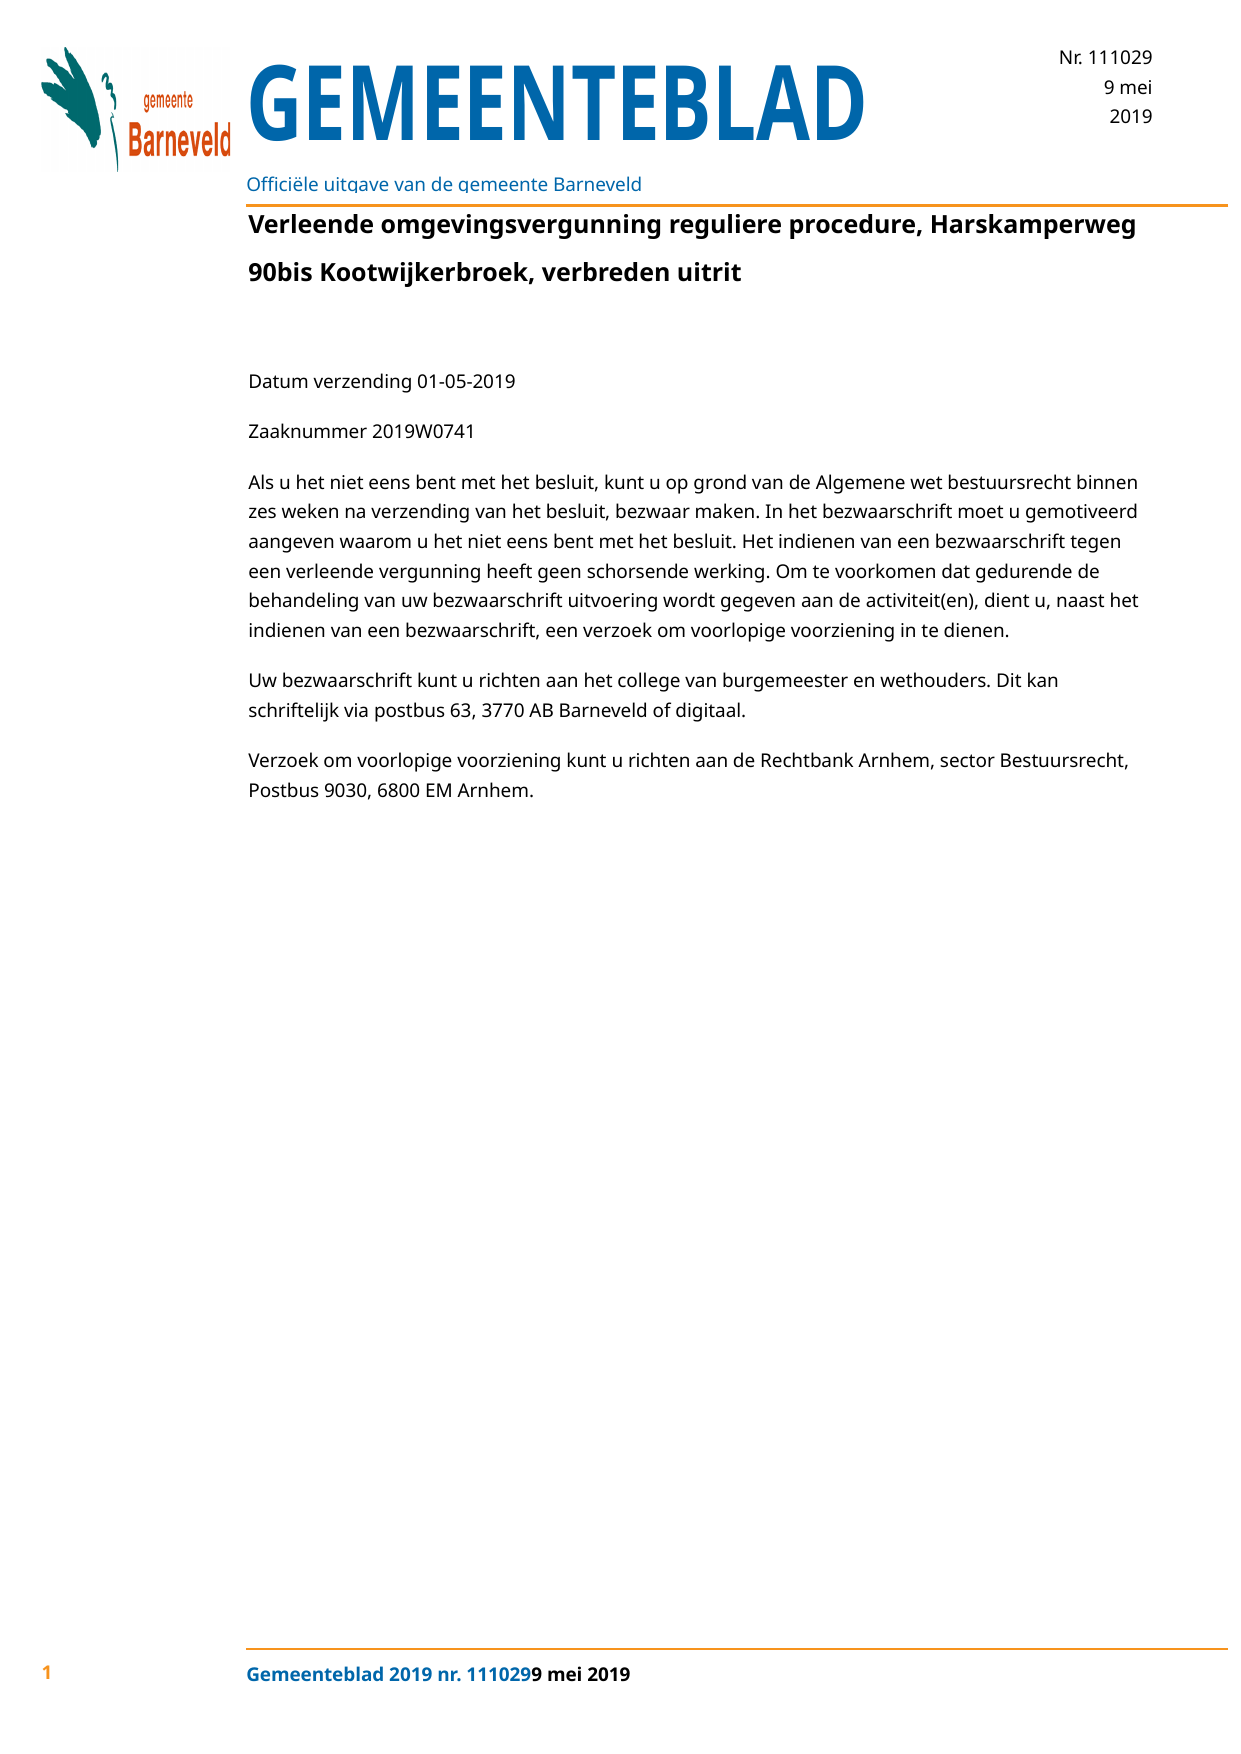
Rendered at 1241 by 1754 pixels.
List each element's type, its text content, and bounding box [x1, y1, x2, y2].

text Uw bezwaarschrift kunt u richten aan het college van burgemeester en wethouders. Dit kan schriftelijk via postbus 63, 3770 AB Barneveld of digitaal. [248, 667, 1152, 723]
text Verleende omgevingsvergunning reguliere procedure, Harskamperweg 90bis Kootwijkerbroek, verbreden uitrit [248, 207, 1152, 288]
text Datum verzending 01-05-2019 [248, 368, 1152, 394]
picture [41, 47, 231, 172]
text Als u het niet eens bent met het besluit, kunt u op grond van de Algemene wet bestuursrecht binnen zes weken na verzending van het besluit, bezwaar maken. In het bezwaarschrift moet u gemotiveerd aangeven waarom u het niet eens bent met het besluit. Het indienen van een bezwaarschrift tegen een verleende vergunning heeft geen schorsende werking. Om te voorkomen dat gedurende de behandeling van uw bezwaarschrift uitvoering wordt gegeven aan de activiteit(en), dient u, naast het indienen van een bezwaarschrift, een verzoek om voorlopige voorziening in te dienen. [248, 469, 1152, 643]
text Verzoek om voorlopige voorziening kunt u richten aan de Rechtbank Arnhem, sector Bestuursrecht, Postbus 9030, 6800 EM Arnhem. [248, 747, 1152, 803]
text Zaaknummer 2019W0741 [248, 419, 1152, 444]
